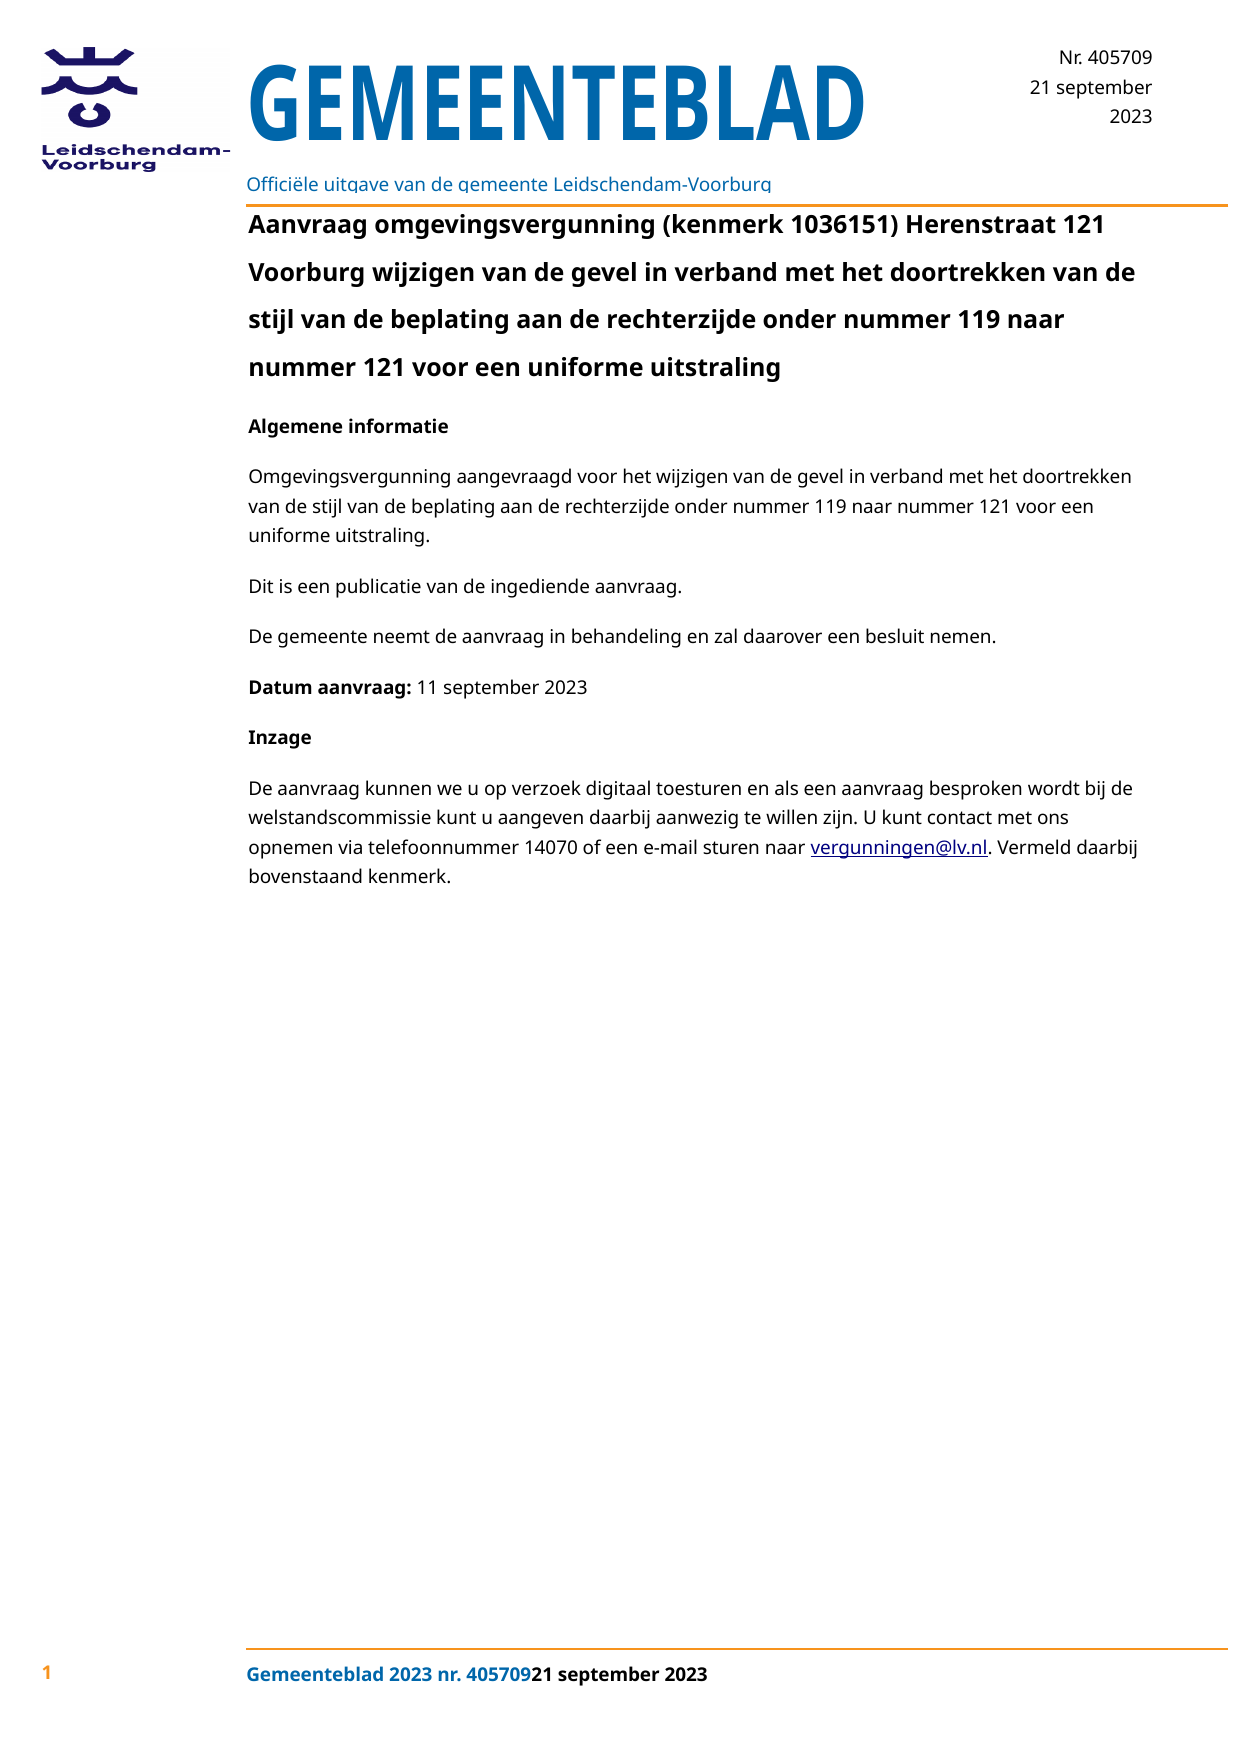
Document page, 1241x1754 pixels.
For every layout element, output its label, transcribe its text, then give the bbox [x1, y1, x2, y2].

text Aanvraag omgevingsvergunning (kenmerk 1036151) Herenstraat 121 Voorburg wijzigen van de gevel in verband met het doortrekken van de stijl van de beplating aan de rechterzijde onder nummer 119 naar nummer 121 voor een uniforme uitstraling [248, 207, 1152, 384]
text De gemeente neemt de aanvraag in behandeling en zal daarover een besluit nemen. [248, 623, 1152, 649]
text Omgevingsvergunning aangevraagd voor het wijzigen van de gevel in verband met het doortrekken van de stijl van de beplating aan de rechterzijde onder nummer 119 naar nummer 121 voor een uniforme uitstraling. [248, 463, 1152, 548]
text Inzage [248, 724, 1152, 750]
text Datum aanvraag: 11 september 2023 [248, 674, 1152, 700]
picture [41, 47, 231, 172]
text Dit is een publicatie van de ingediende aanvraag. [248, 573, 1152, 599]
text Algemene informatie [248, 413, 1152, 439]
text De aanvraag kunnen we u op verzoek digitaal toesturen en als een aanvraag besproken wordt bij de welstandscommissie kunt u aangeven daarbij aanwezig te willen zijn. U kunt contact met ons opnemen via telefoonnummer 14070 of een e-mail sturen naar vergunningen@lv.nl. Vermeld daarbij bovenstaand kenmerk. [248, 775, 1152, 889]
